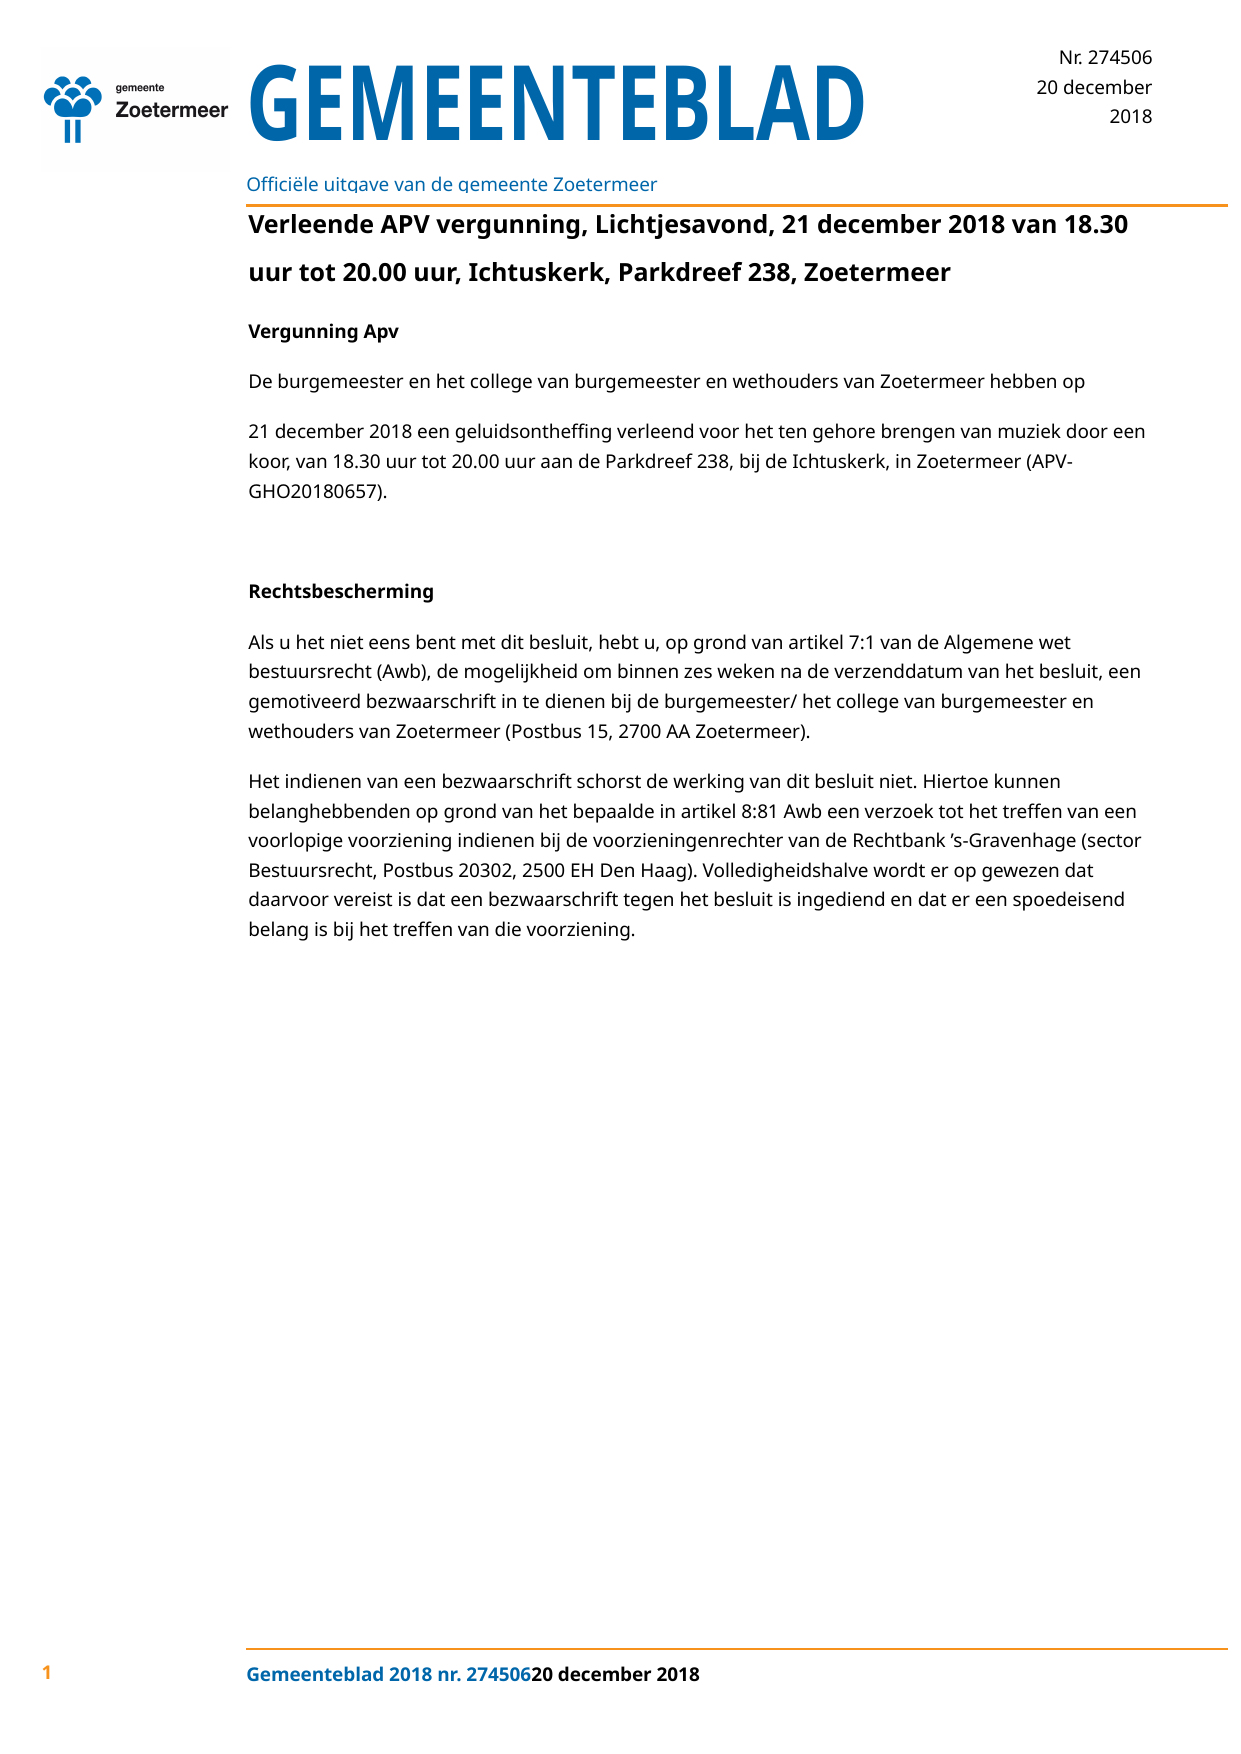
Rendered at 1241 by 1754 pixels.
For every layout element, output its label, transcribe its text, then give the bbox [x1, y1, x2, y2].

text Als u het niet eens bent met dit besluit, hebt u, op grond van artikel 7:1 van de Algemene wet bestuursrecht (Awb), de mogelijkheid om binnen zes weken na de verzenddatum van het besluit, een gemotiveerd bezwaarschrift in te dienen bij de burgemeester/ het college van burgemeester en wethouders van Zoetermeer (Postbus 15, 2700 AA Zoetermeer). [248, 629, 1152, 744]
text 21 december 2018 een geluidsontheffing verleend voor het ten gehore brengen van muziek door een koor, van 18.30 uur tot 20.00 uur aan de Parkdreef 238, bij de Ichtuskerk, in Zoetermeer (APV-GHO20180657). [248, 419, 1152, 504]
text Het indienen van een bezwaarschrift schorst de werking van dit besluit niet. Hiertoe kunnen belanghebbenden op grond van het bepaalde in artikel 8:81 Awb een verzoek tot het treffen van een voorlopige voorziening indienen bij de voorzieningenrechter van de Rechtbank ’s-Gravenhage (sector Bestuursrecht, Postbus 20302, 2500 EH Den Haag). Volledigheidshalve wordt er op gewezen dat daarvoor vereist is dat een bezwaarschrift tegen het besluit is ingediend en dat er een spoedeisend belang is bij het treffen van die voorziening. [248, 768, 1152, 942]
text De burgemeester en het college van burgemeester en wethouders van Zoetermeer hebben op [248, 368, 1152, 394]
text Verleende APV vergunning, Lichtjesavond, 21 december 2018 van 18.30 uur tot 20.00 uur, Ichtuskerk, Parkdreef 238, Zoetermeer [248, 207, 1152, 288]
text Vergunning Apv [248, 318, 1152, 344]
picture [41, 47, 231, 172]
text Rechtsbescherming [248, 579, 1152, 604]
